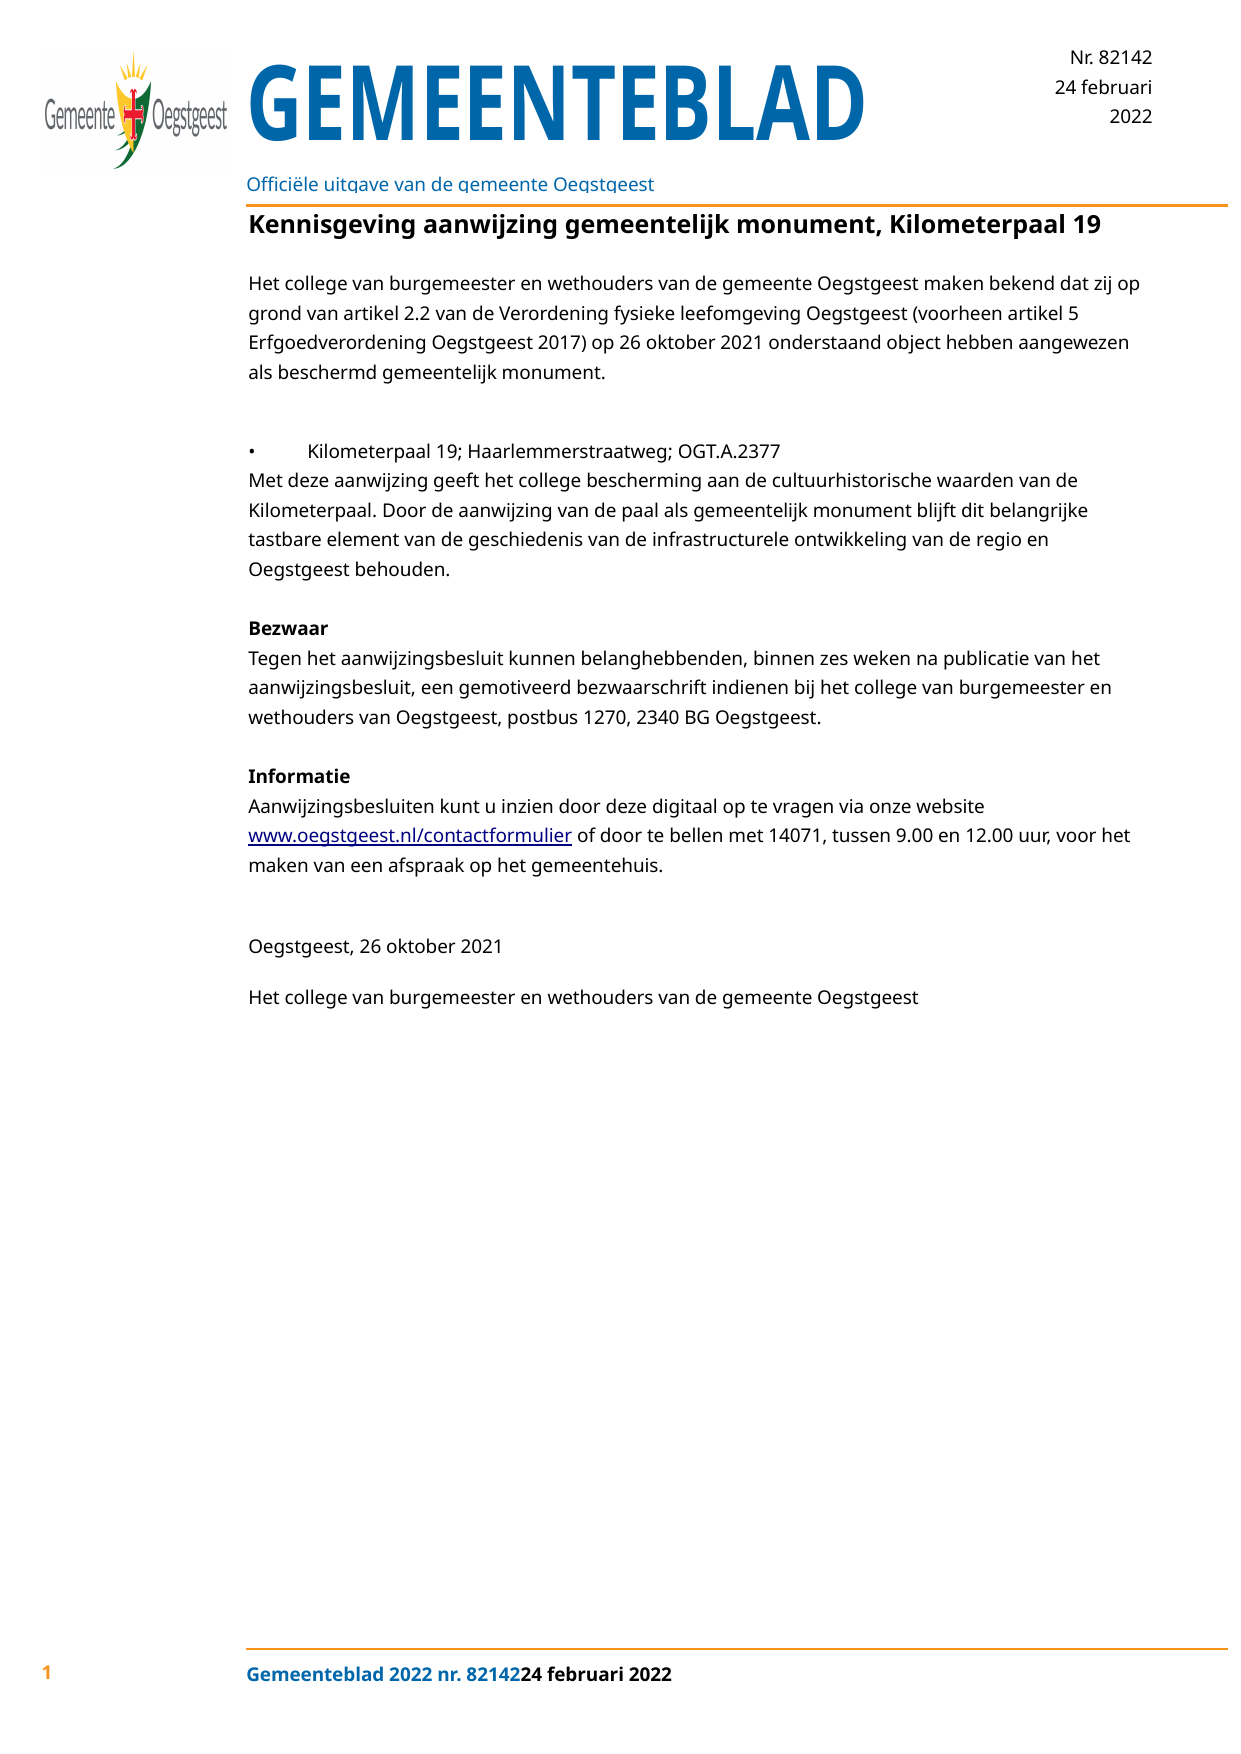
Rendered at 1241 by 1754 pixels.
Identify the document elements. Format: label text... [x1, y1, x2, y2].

text Met deze aanwijzing geeft het college bescherming aan de cultuurhistorische waarden van de Kilometerpaal. Door de aanwijzing van de paal als gemeentelijk monument blijft dit belangrijke tastbare element van de geschiedenis van de infrastructurele ontwikkeling van de regio en Oegstgeest behouden. [248, 467, 1152, 582]
text Het college van burgemeester en wethouders van de gemeente Oegstgeest [248, 984, 1152, 1010]
text Tegen het aanwijzingsbesluit kunnen belanghebbenden, binnen zes weken na publicatie van het aanwijzingsbesluit, een gemotiveerd bezwaarschrift indienen bij het college van burgemeester en wethouders van Oegstgeest, postbus 1270, 2340 BG Oegstgeest. [248, 645, 1152, 730]
text Het college van burgemeester en wethouders van de gemeente Oegstgeest maken bekend dat zij op grond van artikel 2.2 van de Verordening fysieke leefomgeving Oegstgeest (voorheen artikel 5 Erfgoedverordening Oegstgeest 2017) op 26 oktober 2021 onderstaand object hebben aangewezen als beschermd gemeentelijk monument. [248, 270, 1152, 385]
text Oegstgeest, 26 oktober 2021 [248, 933, 1152, 959]
text Aanwijzingsbesluiten kunt u inzien door deze digitaal op te vragen via onze website www.oegstgeest.nl/contactformulier of door te bellen met 14071, tussen 9.00 en 12.00 uur, voor het maken van een afspraak op het gemeentehuis. [248, 793, 1152, 878]
list Kilometerpaal 19; Haarlemmerstraatweg; OGT.A.2377 [248, 438, 1152, 464]
picture [41, 47, 231, 172]
text Kennisgeving aanwijzing gemeentelijk monument, Kilometerpaal 19 [248, 207, 1152, 241]
text Informatie [248, 763, 1152, 789]
text Bezwaar [248, 615, 1152, 641]
